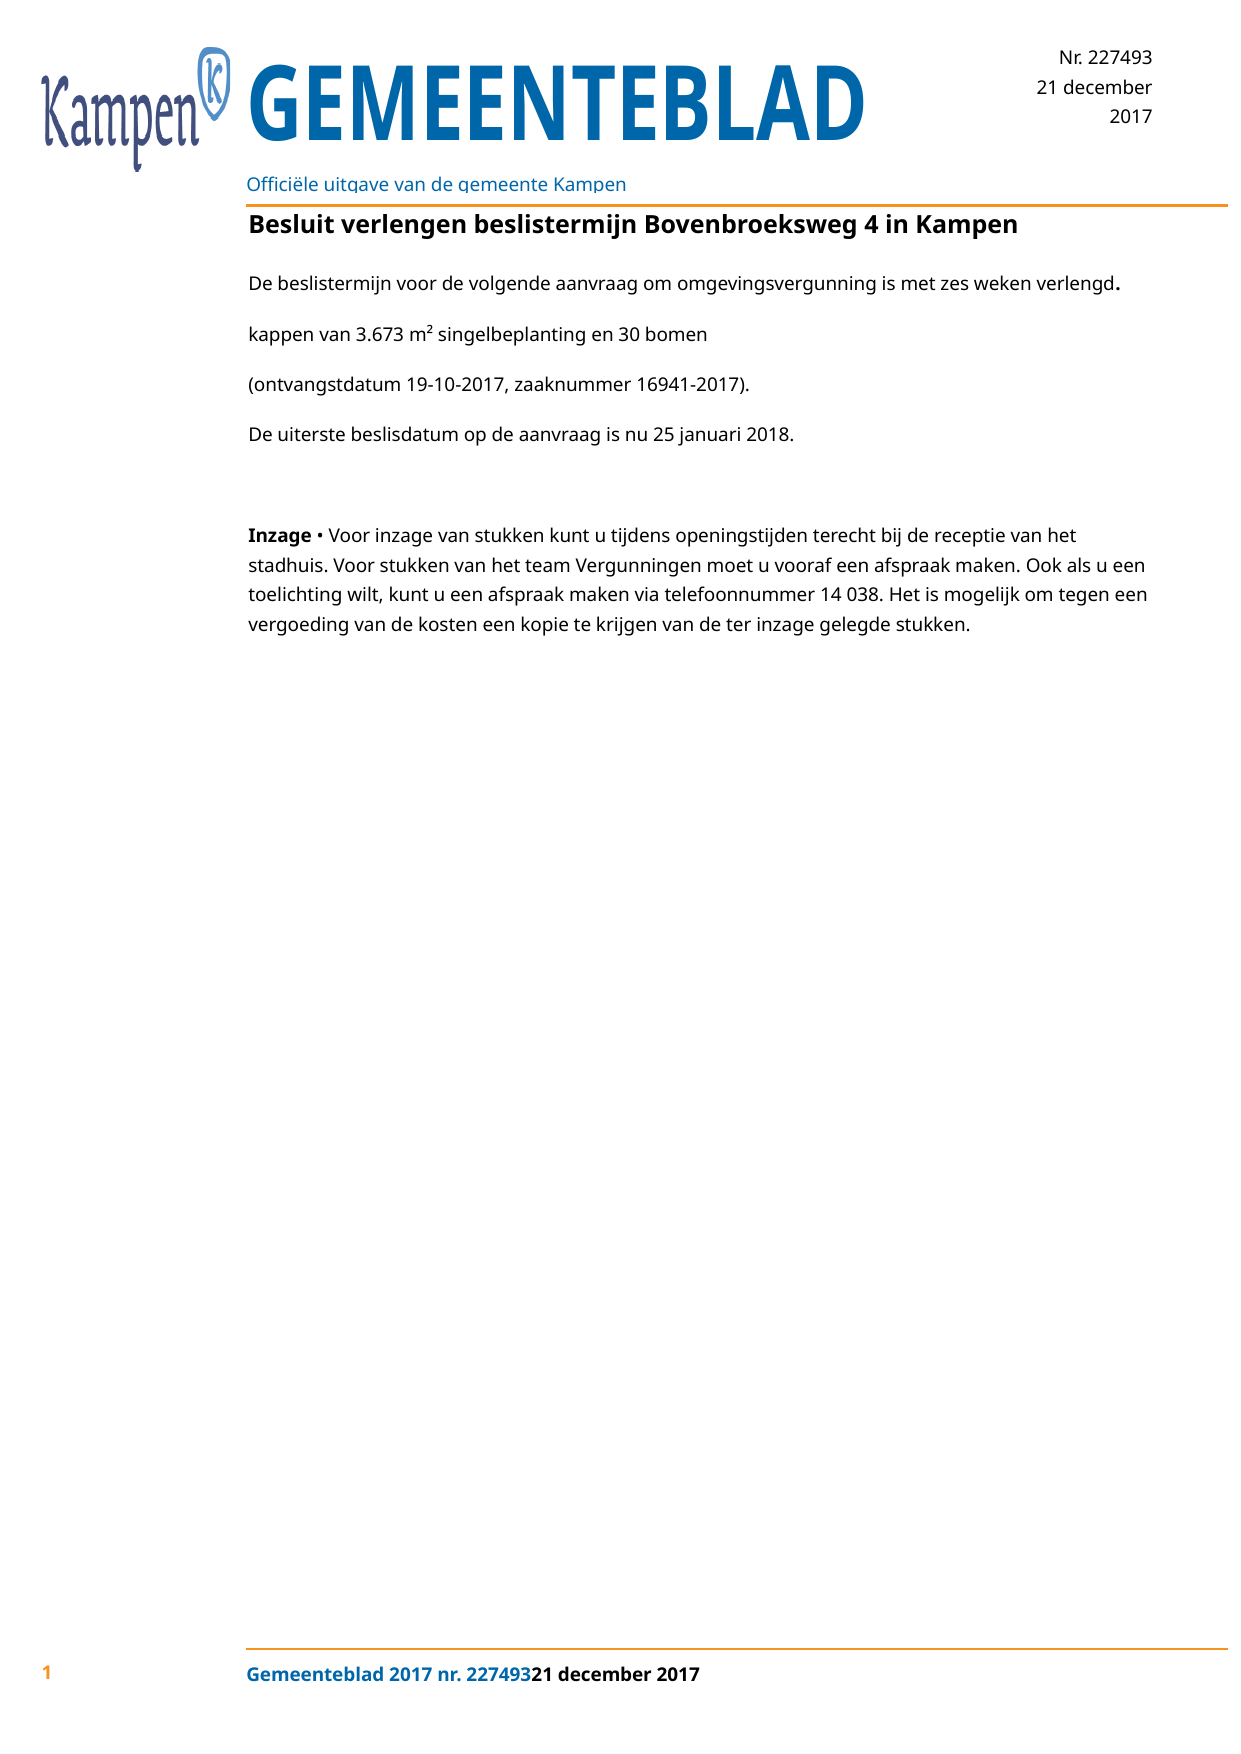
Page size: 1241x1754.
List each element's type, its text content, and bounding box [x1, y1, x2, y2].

text kappen van 3.673 m² singelbeplanting en 30 bomen [248, 321, 1152, 346]
picture [41, 47, 231, 172]
text Besluit verlengen beslistermijn Bovenbroeksweg 4 in Kampen [248, 207, 1152, 241]
text (ontvangstdatum 19-10-2017, zaaknummer 16941-2017). [248, 371, 1152, 397]
text Inzage • Voor inzage van stukken kunt u tijdens openingstijden terecht bij de receptie van het stadhuis. Voor stukken van het team Vergunningen moet u vooraf een afspraak maken. Ook als u een toelichting wilt, kunt u een afspraak maken via telefoonnummer 14 038. Het is mogelijk om tegen een vergoeding van de kosten een kopie te krijgen van de ter inzage gelegde stukken. [248, 522, 1152, 637]
text De uiterste beslisdatum op de aanvraag is nu 25 januari 2018. [248, 422, 1152, 447]
text De beslistermijn voor de volgende aanvraag om omgevingsvergunning is met zes weken verlengd. [248, 270, 1152, 296]
